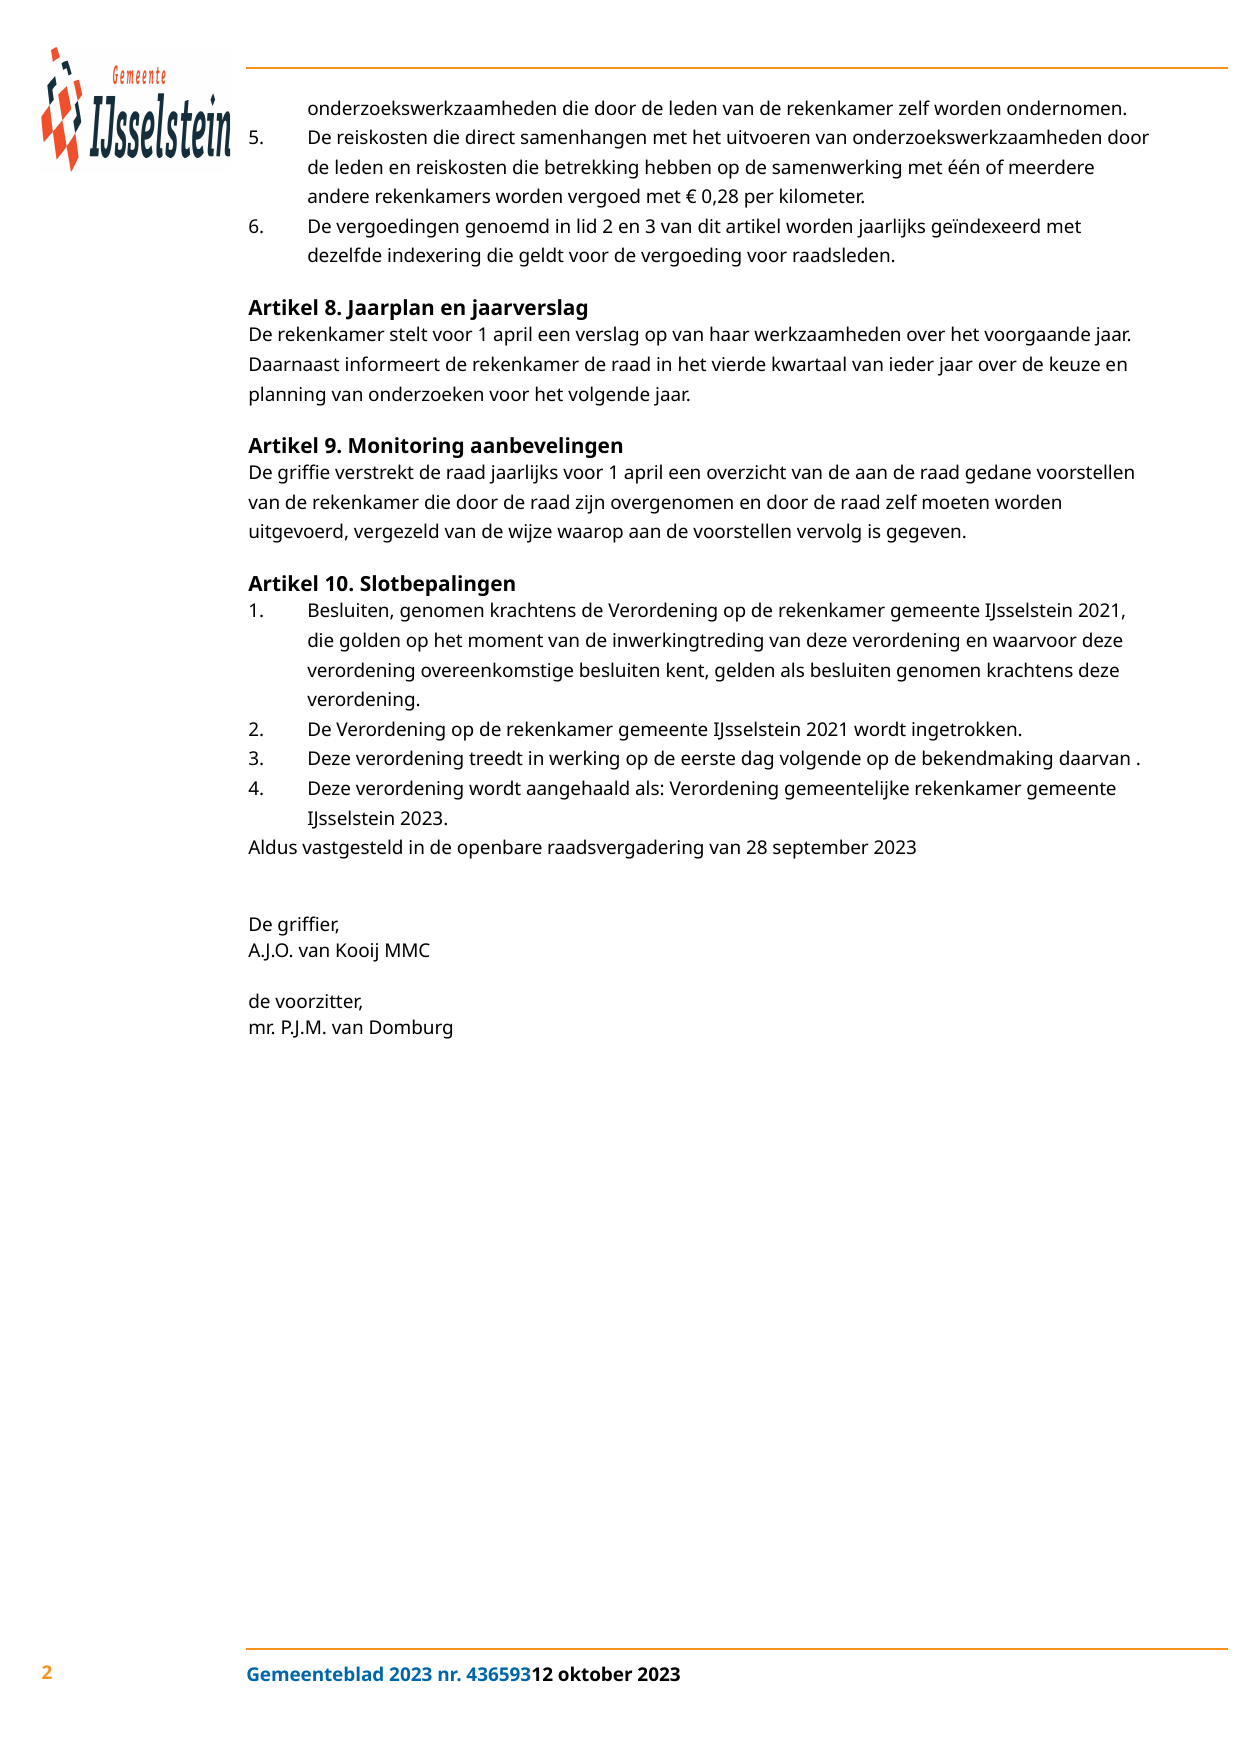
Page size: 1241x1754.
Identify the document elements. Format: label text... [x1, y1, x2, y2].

list Besluiten, genomen krachtens de Verordening op de rekenkamer gemeente IJsselstein 2021, die golden op het moment van de inwerkingtreding van deze verordening en waarvoor deze verordening overeenkomstige besluiten kent, gelden als besluiten genomen krachtens deze verordening. [248, 598, 1152, 712]
text De rekenkamer stelt voor 1 april een verslag op van haar werkzaamheden over het voorgaande jaar. Daarnaast informeert de rekenkamer de raad in het vierde kwartaal van ieder jaar over de keuze en planning van onderzoeken voor het volgende jaar. [248, 322, 1152, 406]
list Deze verordening wordt aangehaald als: Verordening gemeentelijke rekenkamer gemeente IJsselstein 2023. [248, 775, 1152, 830]
text Aldus vastgesteld in de openbare raadsvergadering van 28 september 2023 [248, 834, 1152, 860]
text Artikel 8. Jaarplan en jaarverslag [248, 293, 1152, 322]
list De reiskosten die direct samenhangen met het uitvoeren van onderzoekswerkzaamheden door de leden en reiskosten die betrekking hebben op de samenwerking met één of meerdere andere rekenkamers worden vergoed met € 0,28 per kilometer. [248, 124, 1152, 209]
list onderzoekswerkzaamheden die door de leden van de rekenkamer zelf worden ondernomen. [248, 95, 1152, 121]
text Artikel 10. Slotbepalingen [248, 569, 1152, 598]
text mr. P.J.M. van Domburg [248, 1014, 1152, 1040]
list Deze verordening treedt in werking op de eerste dag volgende op de bekendmaking daarvan . [248, 746, 1152, 771]
list De vergoedingen genoemd in lid 2 en 3 van dit artikel worden jaarlijks geïndexeerd met dezelfde indexering die geldt voor de vergoeding voor raadsleden. [248, 213, 1152, 268]
text A.J.O. van Kooij MMC [248, 937, 1152, 963]
text Artikel 9. Monitoring aanbevelingen [248, 431, 1152, 459]
text De griffie verstrekt de raad jaarlijks voor 1 april een overzicht van de aan de raad gedane voorstellen van de rekenkamer die door de raad zijn overgenomen en door de raad zelf moeten worden uitgevoerd, vergezeld van de wijze waarop aan de voorstellen vervolg is gegeven. [248, 459, 1152, 544]
list De Verordening op de rekenkamer gemeente IJsselstein 2021 wordt ingetrokken. [248, 716, 1152, 742]
text de voorzitter, [248, 989, 1152, 1014]
picture [41, 47, 231, 172]
text De griffier, [248, 911, 1152, 937]
